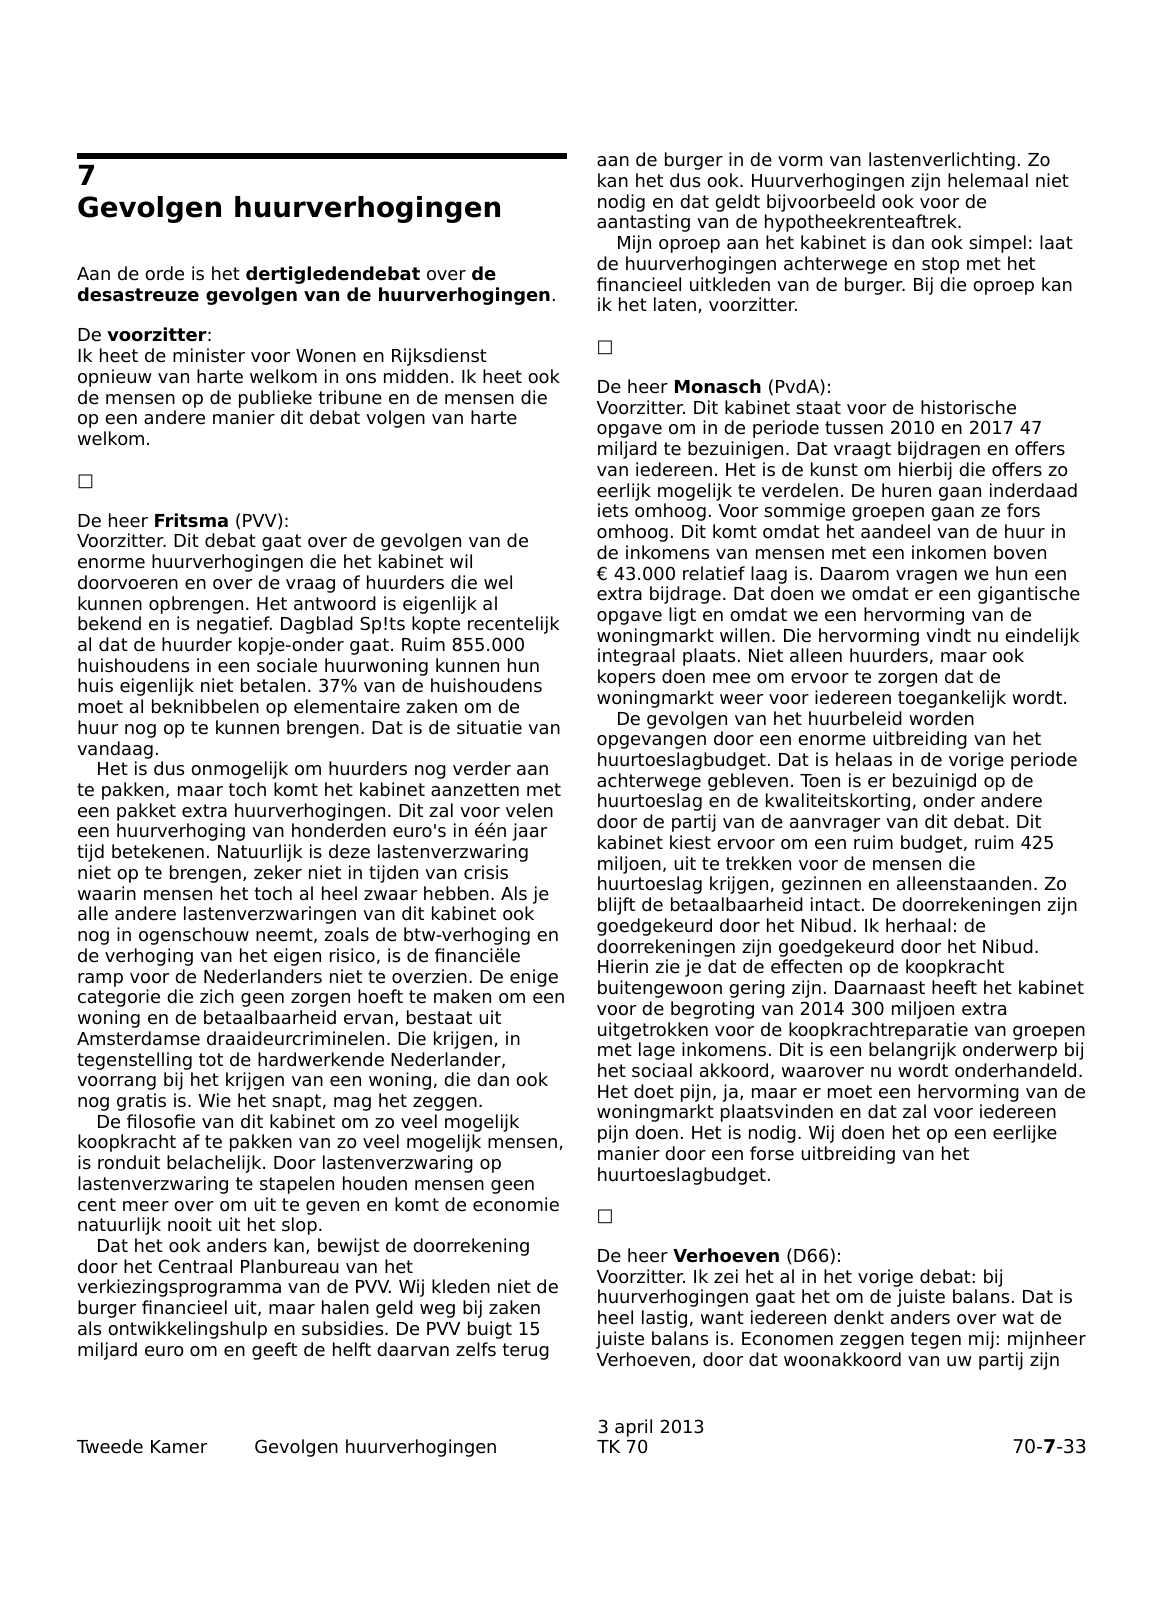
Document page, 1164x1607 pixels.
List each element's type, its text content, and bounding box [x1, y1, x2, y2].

text □ [596, 1205, 1087, 1226]
text Dat het ook anders kan, bewijst de doorrekening door het Centraal Planbureau van het verkiezingsprogramma van de PVV. Wij kleden niet de burger financieel uit, maar halen geld weg bij zaken als ontwikkelingshulp en subsidies. De PVV buigt 15 miljard euro om en geeft de helft daarvan zelfs terug [77, 1236, 567, 1360]
text Aan de orde is het dertigledendebat over de desastreuze gevolgen van de huurverhogingen. [77, 264, 567, 305]
text Ik heet de minister voor Wonen en Rijksdienst opnieuw van harte welkom in ons midden. Ik heet ook de mensen op de publieke tribune en de mensen die op een andere manier dit debat volgen van harte welkom. [77, 346, 567, 450]
text De heer Verhoeven (D66): [596, 1246, 1087, 1267]
title 7 Gevolgen huurverhogingen [77, 159, 567, 224]
text Voorzitter. Ik zei het al in het vorige debat: bij huurverhogingen gaat het om de juiste balans. Dat is heel lastig, want iedereen denkt anders over wat de juiste balans is. Economen zeggen tegen mij: mijnheer Verhoeven, door dat woonakkoord van uw partij zijn [596, 1267, 1087, 1370]
text aan de burger in de vorm van lastenverlichting. Zo kan het dus ook. Huurverhogingen zijn helemaal niet nodig en dat geldt bijvoorbeeld ook voor de aantasting van de hypotheekrenteaftrek. [596, 150, 1087, 233]
text Het is dus onmogelijk om huurders nog verder aan te pakken, maar toch komt het kabinet aanzetten met een pakket extra huurverhogingen. Dit zal voor velen een huurverhoging van honderden euro's in één jaar tijd betekenen. Natuurlijk is deze lastenverzwaring niet op te brengen, zeker niet in tijden van crisis waarin mensen het toch al heel zwaar hebben. Als je alle andere lastenverzwaringen van dit kabinet ook nog in ogenschouw neemt, zoals de btw-verhoging en de verhoging van het eigen risico, is de financiële ramp voor de Nederlanders niet te overzien. De enige categorie die zich geen zorgen hoeft te maken om een woning en de betaalbaarheid ervan, bestaat uit Amsterdamse draaideurcriminelen. Die krijgen, in tegenstelling tot de hardwerkende Nederlander, voorrang bij het krijgen van een woning, die dan ook nog gratis is. Wie het snapt, mag het zeggen. [77, 759, 567, 1112]
text Voorzitter. Dit kabinet staat voor de historische opgave om in de periode tussen 2010 en 2017 47 miljard te bezuinigen. Dat vraagt bijdragen en offers van iedereen. Het is de kunst om hierbij die offers zo eerlijk mogelijk te verdelen. De huren gaan inderdaad iets omhoog. Voor sommige groepen gaan ze fors omhoog. Dit komt omdat het aandeel van de huur in de inkomens van mensen met een inkomen boven € 43.000 relatief laag is. Daarom vragen we hun een extra bijdrage. Dat doen we omdat er een gigantische opgave ligt en omdat we een hervorming van de woningmarkt willen. Die hervorming vindt nu eindelijk integraal plaats. Niet alleen huurders, maar ook kopers doen mee om ervoor te zorgen dat de woningmarkt weer voor iedereen toegankelijk wordt. [596, 397, 1087, 708]
text De heer Fritsma (PVV): [77, 510, 567, 531]
text De heer Monasch (PvdA): [596, 377, 1087, 397]
text Mijn oproep aan het kabinet is dan ook simpel: laat de huurverhogingen achterwege en stop met het financieel uitkleden van de burger. Bij die oproep kan ik het laten, voorzitter. [596, 233, 1087, 316]
text De voorzitter: [77, 325, 567, 346]
text De filosofie van dit kabinet om zo veel mogelijk koopkracht af te pakken van zo veel mogelijk mensen, is ronduit belachelijk. Door lastenverzwaring op lastenverzwaring te stapelen houden mensen geen cent meer over om uit te geven en komt de economie natuurlijk nooit uit het slop. [77, 1112, 567, 1236]
text □ [77, 470, 567, 490]
text □ [596, 336, 1087, 357]
text De gevolgen van het huurbeleid worden opgevangen door een enorme uitbreiding van het huurtoeslagbudget. Dat is helaas in de vorige periode achterwege gebleven. Toen is er bezuinigd op de huurtoeslag en de kwaliteitskorting, onder andere door de partij van de aanvrager van dit debat. Dit kabinet kiest ervoor om een ruim budget, ruim 425 miljoen, uit te trekken voor de mensen die huurtoeslag krijgen, gezinnen en alleenstaanden. Zo blijft de betaalbaarheid intact. De doorrekeningen zijn goedgekeurd door het Nibud. Ik herhaal: de doorrekeningen zijn goedgekeurd door het Nibud. Hierin zie je dat de effecten op de koopkracht buitengewoon gering zijn. Daarnaast heeft het kabinet voor de begroting van 2014 300 miljoen extra uitgetrokken voor de koopkrachtreparatie van groepen met lage inkomens. Dit is een belangrijk onderwerp bij het sociaal akkoord, waarover nu wordt onderhandeld. Het doet pijn, ja, maar er moet een hervorming van de woningmarkt plaatsvinden en dat zal voor iedereen pijn doen. Het is nodig. Wij doen het op een eerlijke manier door een forse uitbreiding van het huurtoeslagbudget. [596, 708, 1087, 1185]
text Voorzitter. Dit debat gaat over de gevolgen van de enorme huurverhogingen die het kabinet wil doorvoeren en over de vraag of huurders die wel kunnen opbrengen. Het antwoord is eigenlijk al bekend en is negatief. Dagblad Sp!ts kopte recentelijk al dat de huurder kopje-onder gaat. Ruim 855.000 huishoudens in een sociale huurwoning kunnen hun huis eigenlijk niet betalen. 37% van de huishoudens moet al beknibbelen op elementaire zaken om de huur nog op te kunnen brengen. Dat is de situatie van vandaag. [77, 531, 567, 759]
